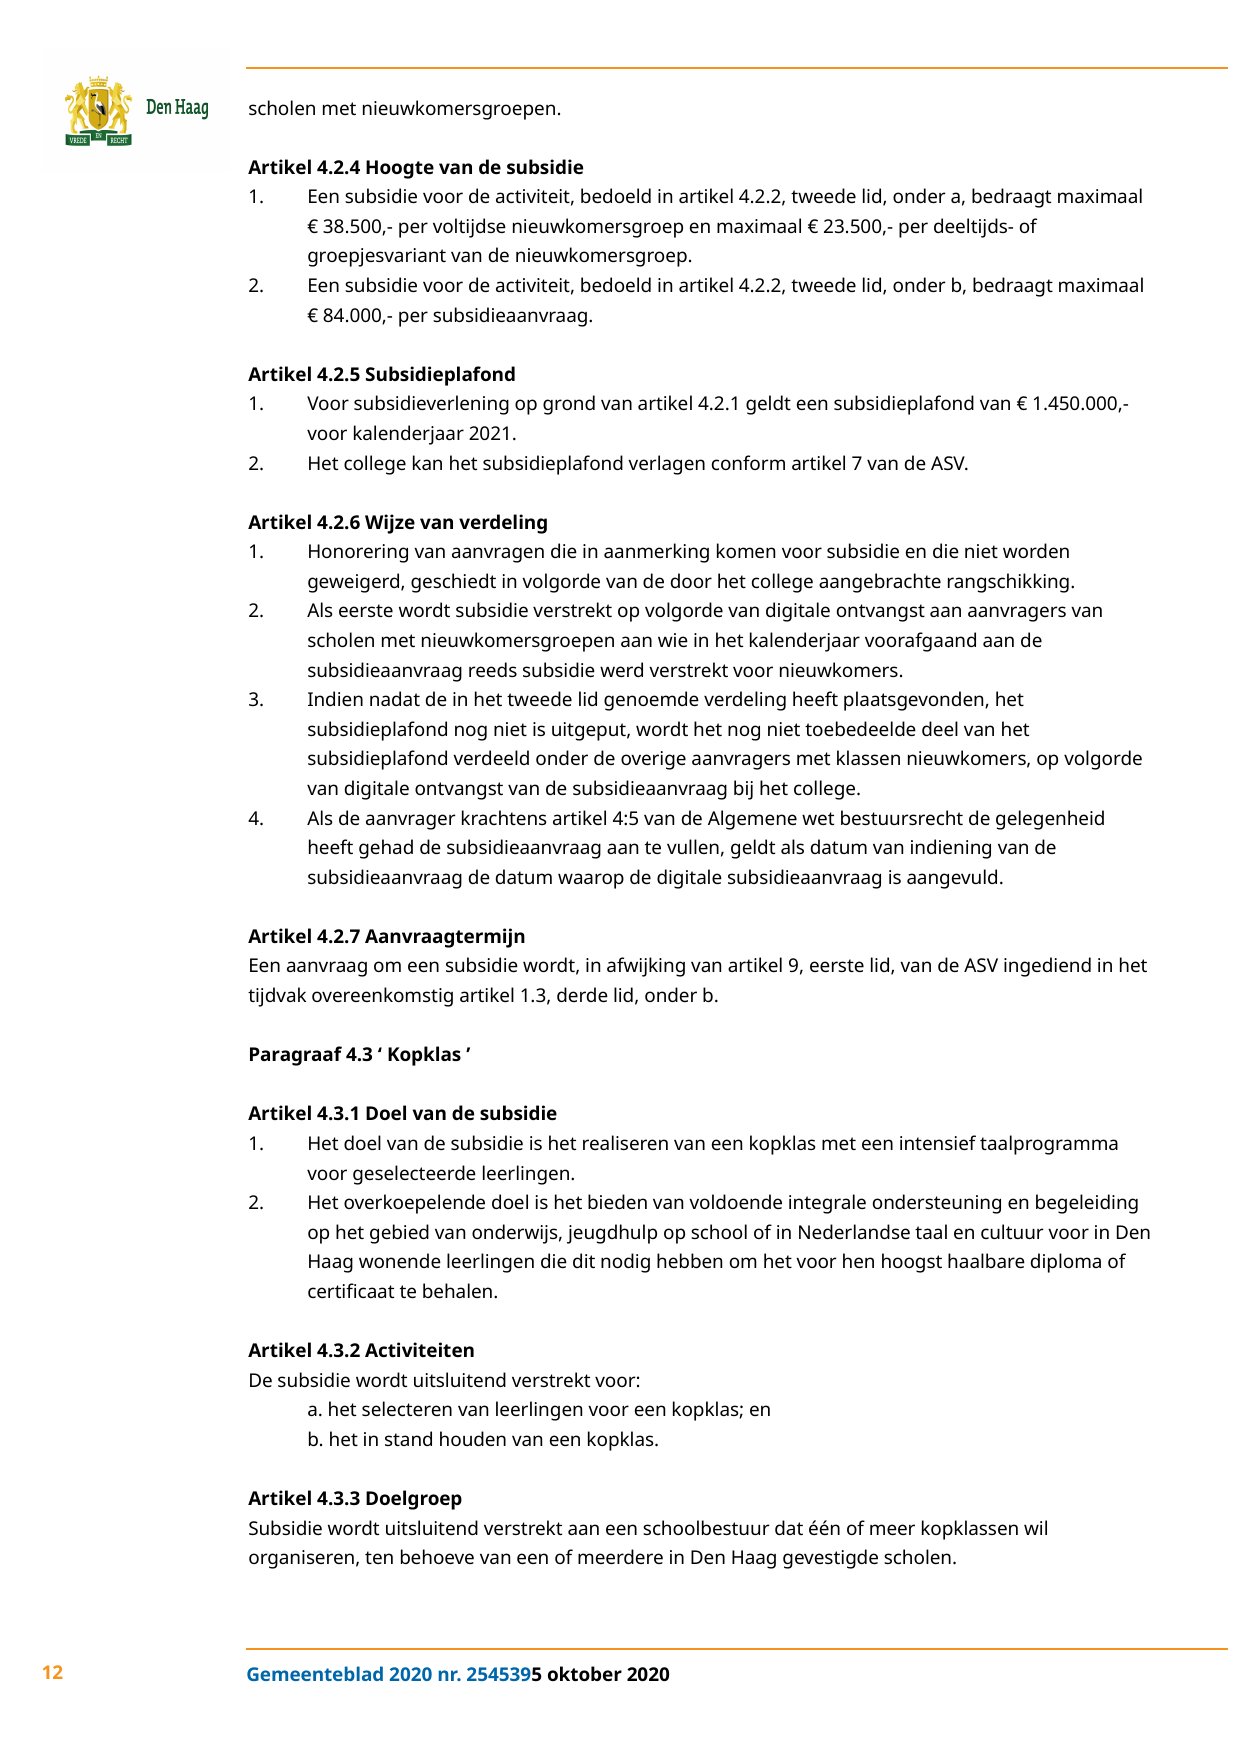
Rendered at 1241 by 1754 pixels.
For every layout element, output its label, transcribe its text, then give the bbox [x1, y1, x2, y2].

text Artikel 4.2.4 Hoogte van de subsidie [248, 154, 1152, 180]
list a. het selecteren van leerlingen voor een kopklas; en [248, 1396, 1152, 1422]
text Een aanvraag om een subsidie wordt, in afwijking van artikel 9, eerste lid, van de ASV ingediend in het tijdvak overeenkomstig artikel 1.3, derde lid, onder b. [248, 953, 1152, 1008]
picture [41, 47, 231, 172]
list Als eerste wordt subsidie verstrekt op volgorde van digitale ontvangst aan aanvragers van scholen met nieuwkomersgroepen aan wie in het kalenderjaar voorafgaand aan de subsidieaanvraag reeds subsidie werd verstrekt voor nieuwkomers. [248, 598, 1152, 683]
text Subsidie wordt uitsluitend verstrekt aan een schoolbestuur dat één of meer kopklassen wil organiseren, ten behoeve van een of meerdere in Den Haag gevestigde scholen. [248, 1515, 1152, 1570]
list Honorering van aanvragen die in aanmerking komen voor subsidie en die niet worden geweigerd, geschiedt in volgorde van de door het college aangebrachte rangschikking. [248, 538, 1152, 594]
list b. het in stand houden van een kopklas. [248, 1426, 1152, 1452]
text Artikel 4.2.6 Wijze van verdeling [248, 509, 1152, 535]
text Artikel 4.2.5 Subsidieplafond [248, 361, 1152, 387]
list Het doel van de subsidie is het realiseren van een kopklas met een intensief taalprogramma voor geselecteerde leerlingen. [248, 1130, 1152, 1186]
list Een subsidie voor de activiteit, bedoeld in artikel 4.2.2, tweede lid, onder b, bedraagt maximaal € 84.000,- per subsidieaanvraag. [248, 272, 1152, 328]
list Indien nadat de in het tweede lid genoemde verdeling heeft plaatsgevonden, het subsidieplafond nog niet is uitgeput, wordt het nog niet toebedeelde deel van het subsidieplafond verdeeld onder de overige aanvragers met klassen nieuwkomers, op volgorde van digitale ontvangst van de subsidieaanvraag bij het college. [248, 686, 1152, 801]
list Als de aanvrager krachtens artikel 4:5 van de Algemene wet bestuursrecht de gelegenheid heeft gehad de subsidieaanvraag aan te vullen, geldt als datum van indiening van de subsidieaanvraag de datum waarop de digitale subsidieaanvraag is aangevuld. [248, 805, 1152, 890]
text De subsidie wordt uitsluitend verstrekt voor: [248, 1367, 1152, 1393]
text Paragraaf 4.3 ‘ Kopklas ’ [248, 1041, 1152, 1067]
list Een subsidie voor de activiteit, bedoeld in artikel 4.2.2, tweede lid, onder a, bedraagt maximaal € 38.500,- per voltijdse nieuwkomersgroep en maximaal € 23.500,- per deeltijds- of groepjesvariant van de nieuwkomersgroep. [248, 183, 1152, 268]
list Voor subsidieverlening op grond van artikel 4.2.1 geldt een subsidieplafond van € 1.450.000,- voor kalenderjaar 2021. [248, 391, 1152, 446]
text Artikel 4.3.2 Activiteiten [248, 1337, 1152, 1363]
text scholen met nieuwkomersgroepen. [248, 95, 1152, 121]
text Artikel 4.3.3 Doelgroep [248, 1485, 1152, 1511]
list Het overkoepelende doel is het bieden van voldoende integrale ondersteuning en begeleiding op het gebied van onderwijs, jeugdhulp op school of in Nederlandse taal en cultuur voor in Den Haag wonende leerlingen die dit nodig hebben om het voor hen hoogst haalbare diploma of certificaat te behalen. [248, 1189, 1152, 1304]
list Het college kan het subsidieplafond verlagen conform artikel 7 van de ASV. [248, 450, 1152, 476]
text Artikel 4.2.7 Aanvraagtermijn [248, 923, 1152, 949]
text Artikel 4.3.1 Doel van de subsidie [248, 1101, 1152, 1126]
